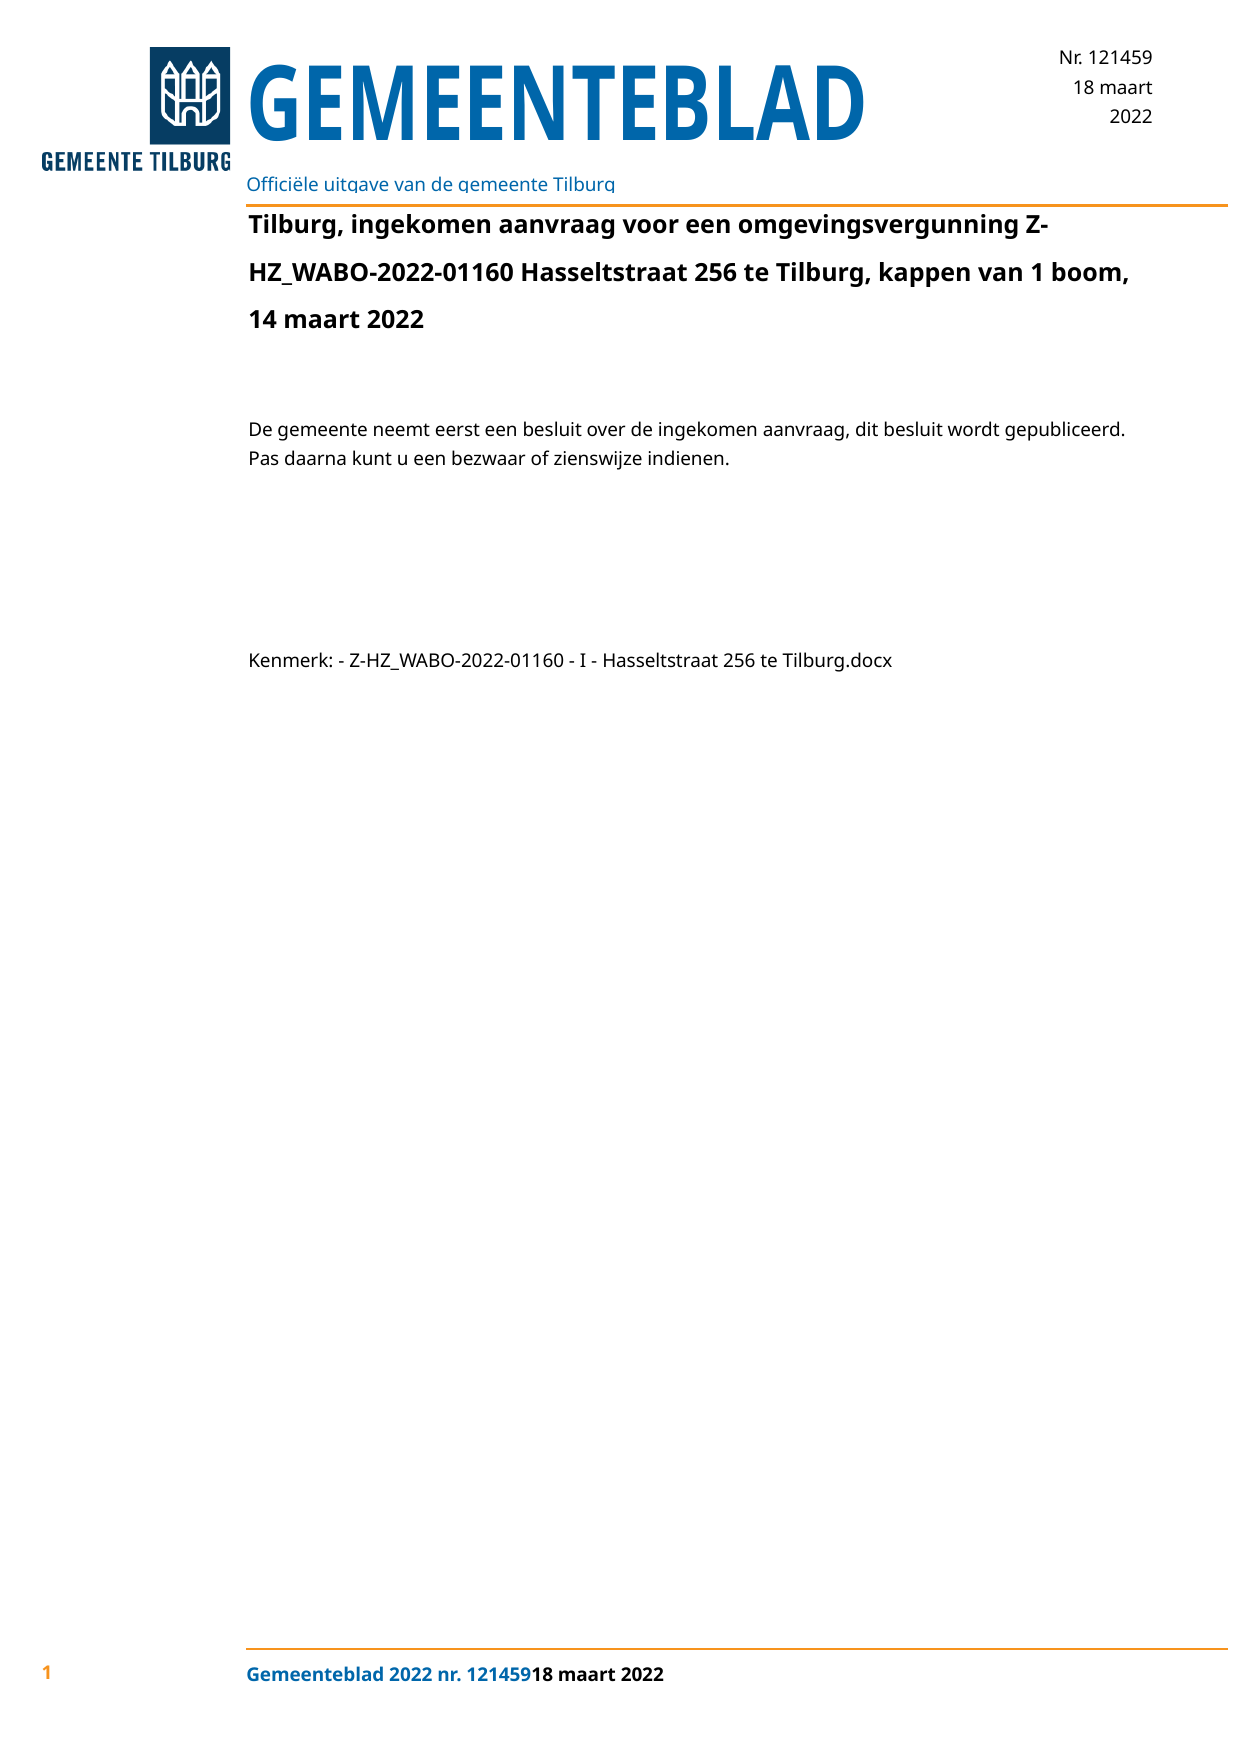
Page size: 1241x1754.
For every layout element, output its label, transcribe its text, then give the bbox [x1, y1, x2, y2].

text Tilburg, ingekomen aanvraag voor een omgevingsvergunning Z-HZ_WABO-2022-01160 Hasseltstraat 256 te Tilburg, kappen van 1 boom, 14 maart 2022 [248, 207, 1152, 336]
text De gemeente neemt eerst een besluit over de ingekomen aanvraag, dit besluit wordt gepubliceerd. Pas daarna kunt u een bezwaar of zienswijze indienen. [248, 416, 1152, 471]
text Kenmerk: - Z-HZ_WABO-2022-01160 - I - Hasseltstraat 256 te Tilburg.docx [248, 647, 1152, 673]
picture [41, 47, 231, 172]
